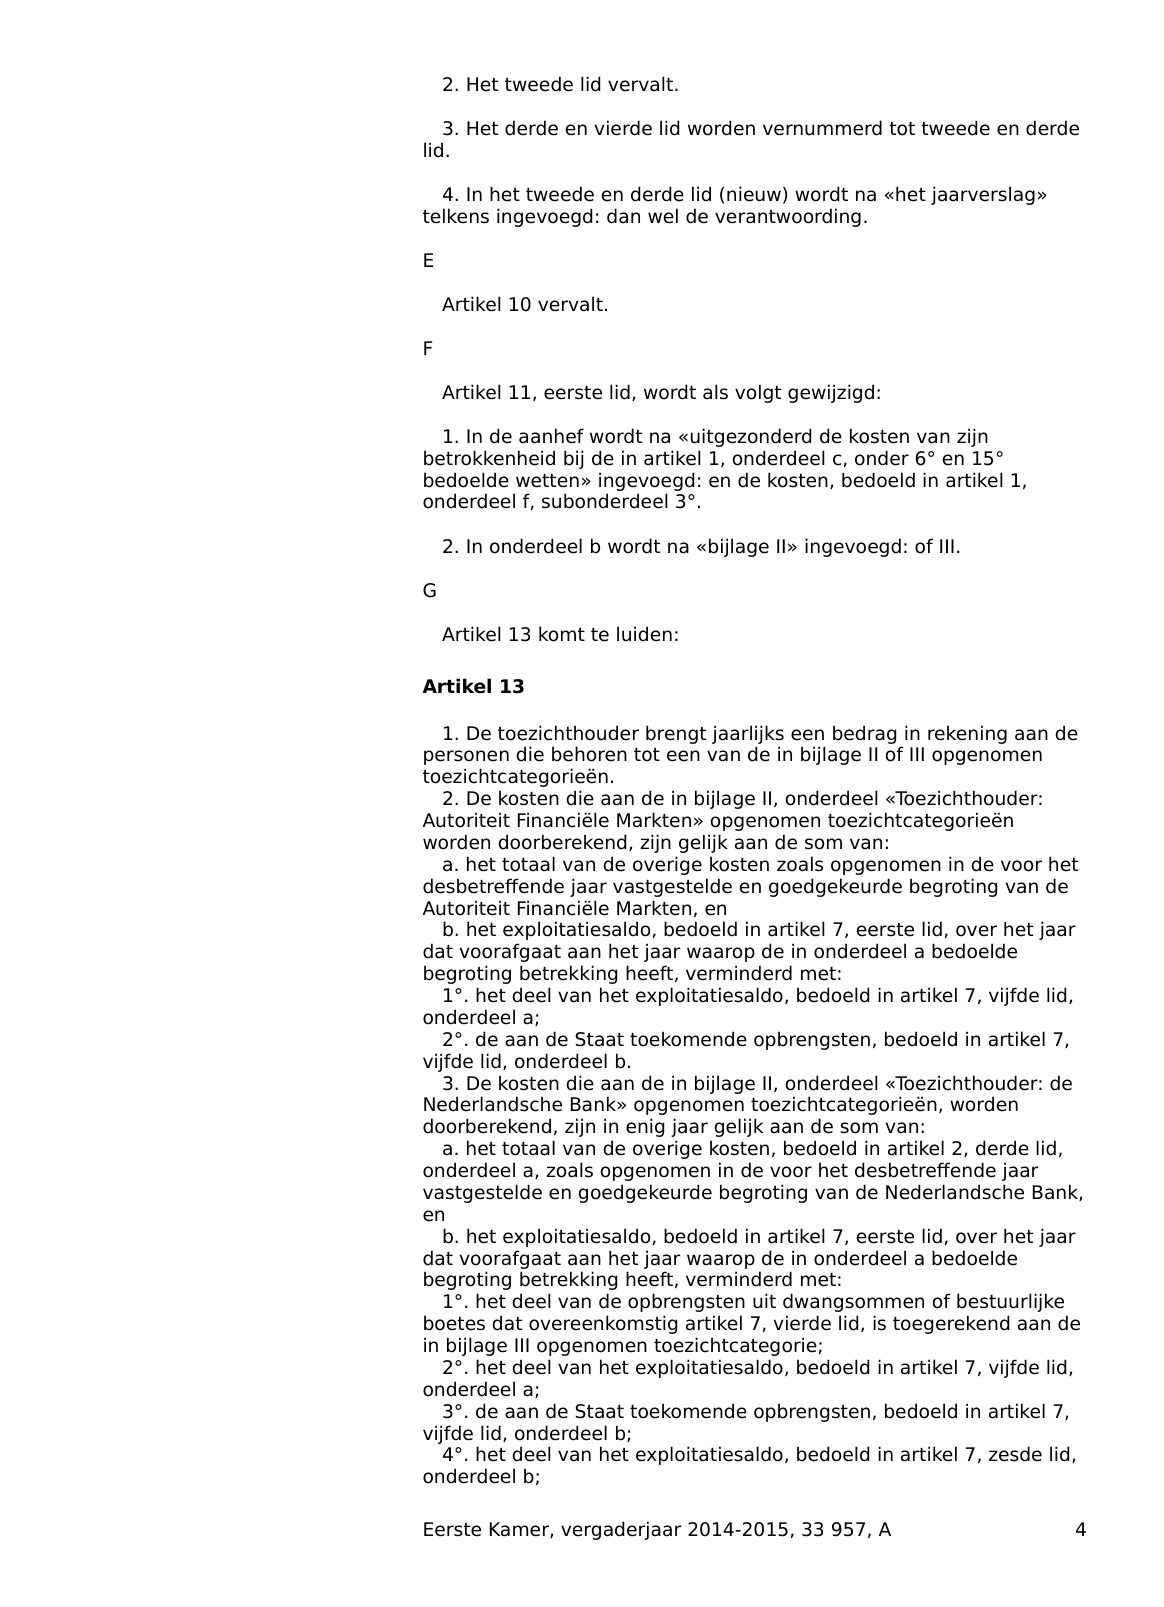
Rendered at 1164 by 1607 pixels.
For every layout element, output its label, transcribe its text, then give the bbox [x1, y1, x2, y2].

text 2. De kosten die aan de in bijlage II, onderdeel «Toezichthouder: Autoriteit Financiële Markten» opgenomen toezichtcategorieën worden doorberekend, zijn gelijk aan de som van: [422, 788, 1087, 854]
text 4°. het deel van het exploitatiesaldo, bedoeld in artikel 7, zesde lid, onderdeel b; [422, 1444, 1087, 1488]
text 2°. het deel van het exploitatiesaldo, bedoeld in artikel 7, vijfde lid, onderdeel a; [422, 1357, 1087, 1401]
text 3. Het derde en vierde lid worden vernummerd tot tweede en derde lid. [422, 118, 1087, 162]
text G [422, 580, 1087, 602]
text Artikel 13 komt te luiden: [422, 624, 1087, 646]
text 1. De toezichthouder brengt jaarlijks een bedrag in rekening aan de personen die behoren tot een van de in bijlage II of III opgenomen toezichtcategorieën. [422, 722, 1087, 788]
text 1°. het deel van het exploitatiesaldo, bedoeld in artikel 7, vijfde lid, onderdeel a; [422, 985, 1087, 1029]
text b. het exploitatiesaldo, bedoeld in artikel 7, eerste lid, over het jaar dat voorafgaat aan het jaar waarop de in onderdeel a bedoelde begroting betrekking heeft, verminderd met: [422, 1226, 1087, 1291]
text a. het totaal van de overige kosten zoals opgenomen in de voor het desbetreffende jaar vastgestelde en goedgekeurde begroting van de Autoriteit Financiële Markten, en [422, 854, 1087, 919]
text F [422, 338, 1087, 360]
text 1. In de aanhef wordt na «uitgezonderd de kosten van zijn betrokkenheid bij de in artikel 1, onderdeel c, onder 6° en 15° bedoelde wetten» ingevoegd: en de kosten, bedoeld in artikel 1, onderdeel f, subonderdeel 3°. [422, 426, 1087, 513]
text 2. Het tweede lid vervalt. [422, 74, 1087, 96]
text 4. In het tweede en derde lid (nieuw) wordt na «het jaarverslag» telkens ingevoegd: dan wel de verantwoording. [422, 184, 1087, 227]
text 2°. de aan de Staat toekomende opbrengsten, bedoeld in artikel 7, vijfde lid, onderdeel b. [422, 1029, 1087, 1072]
text 3°. de aan de Staat toekomende opbrengsten, bedoeld in artikel 7, vijfde lid, onderdeel b; [422, 1401, 1087, 1444]
text Artikel 11, eerste lid, wordt als volgt gewijzigd: [422, 382, 1087, 404]
text 3. De kosten die aan de in bijlage II, onderdeel «Toezichthouder: de Nederlandsche Bank» opgenomen toezichtcategorieën, worden doorberekend, zijn in enig jaar gelijk aan de som van: [422, 1072, 1087, 1138]
text Artikel 10 vervalt. [422, 294, 1087, 316]
text 2. In onderdeel b wordt na «bijlage II» ingevoegd: of III. [422, 536, 1087, 557]
text 1°. het deel van de opbrengsten uit dwangsommen of bestuurlijke boetes dat overeenkomstig artikel 7, vierde lid, is toegerekend aan de in bijlage III opgenomen toezichtcategorie; [422, 1291, 1087, 1357]
text b. het exploitatiesaldo, bedoeld in artikel 7, eerste lid, over het jaar dat voorafgaat aan het jaar waarop de in onderdeel a bedoelde begroting betrekking heeft, verminderd met: [422, 919, 1087, 985]
text Artikel 13 [422, 676, 1087, 697]
text a. het totaal van de overige kosten, bedoeld in artikel 2, derde lid, onderdeel a, zoals opgenomen in de voor het desbetreffende jaar vastgestelde en goedgekeurde begroting van de Nederlandsche Bank, en [422, 1138, 1087, 1226]
text E [422, 250, 1087, 272]
